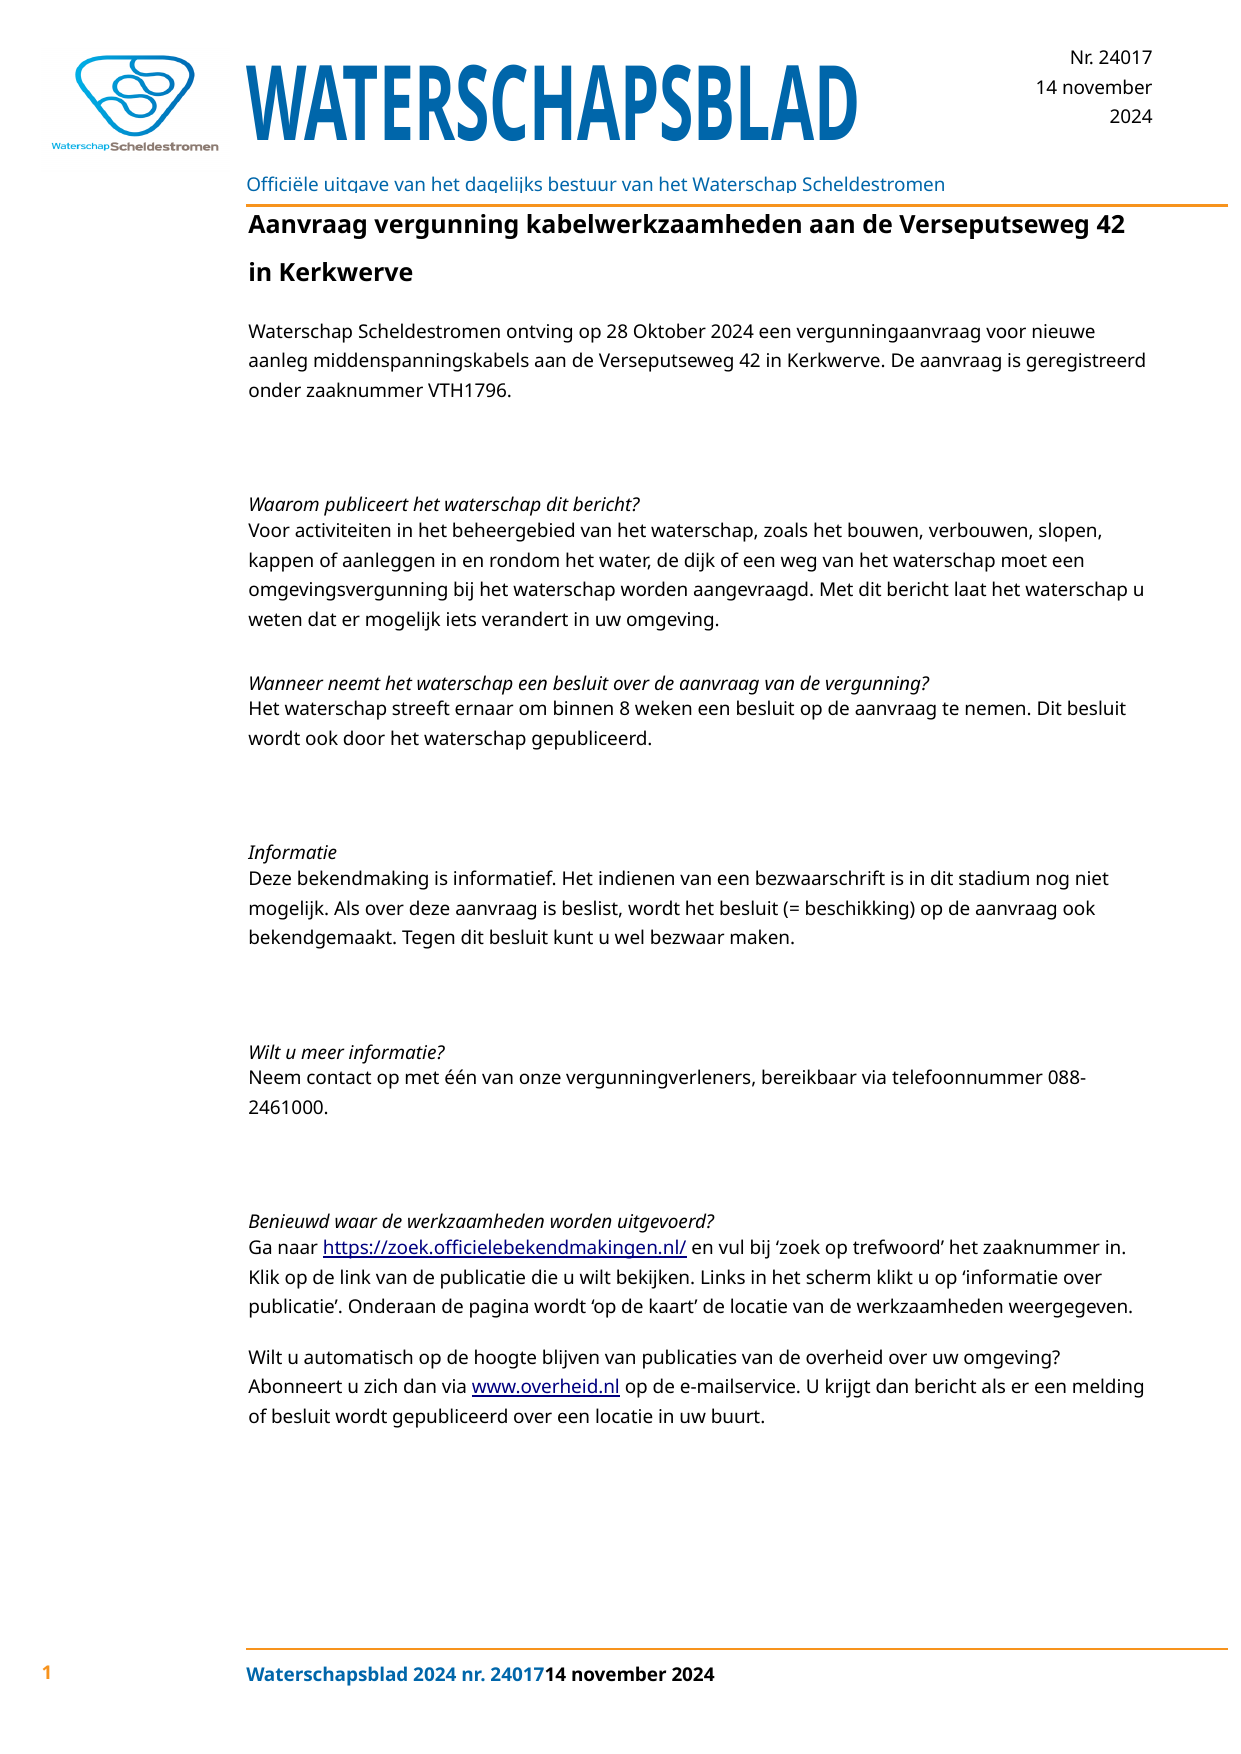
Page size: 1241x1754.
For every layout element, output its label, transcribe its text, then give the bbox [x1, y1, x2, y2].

text Waterschap Scheldestromen ontving op 28 Oktober 2024 een vergunningaanvraag voor nieuwe aanleg middenspanningskabels aan de Verseputseweg 42 in Kerkwerve. De aanvraag is geregistreerd onder zaaknummer VTH1796. [248, 318, 1152, 403]
text Het waterschap streeft ernaar om binnen 8 weken een besluit op de aanvraag te nemen. Dit besluit wordt ook door het waterschap gepubliceerd. [248, 696, 1152, 751]
text Deze bekendmaking is informatief. Het indienen van een bezwaarschrift is in dit stadium nog niet mogelijk. Als over deze aanvraag is beslist, wordt het besluit (= beschikking) op de aanvraag ook bekendgemaakt. Tegen dit besluit kunt u wel bezwaar maken. [248, 865, 1152, 950]
picture [41, 47, 231, 172]
text Wanneer neemt het waterschap een besluit over de aanvraag van de vergunning? [248, 670, 1152, 696]
text Wilt u automatisch op de hoogte blijven van publicaties van de overheid over uw omgeving? Abonneert u zich dan via www.overheid.nl op de e-mailservice. U krijgt dan bericht als er een melding of besluit wordt gepubliceerd over een locatie in uw buurt. [248, 1344, 1152, 1429]
text Aanvraag vergunning kabelwerkzaamheden aan de Verseputseweg 42 in Kerkwerve [248, 207, 1152, 288]
text Benieuwd waar de werkzaamheden worden uitgevoerd? [248, 1208, 1152, 1234]
text Wilt u meer informatie? [248, 1039, 1152, 1064]
text Informatie [248, 839, 1152, 865]
text Waarom publiceert het waterschap dit bericht? [248, 491, 1152, 517]
text Ga naar https://zoek.officielebekendmakingen.nl/ en vul bij ‘zoek op trefwoord’ het zaaknummer in. Klik op de link van de publicatie die u wilt bekijken. Links in het scherm klikt u op ‘informatie over publicatie’. Onderaan de pagina wordt ‘op de kaart’ de locatie van de werkzaamheden weergegeven. [248, 1234, 1152, 1319]
text Voor activiteiten in het beheergebied van het waterschap, zoals het bouwen, verbouwen, slopen, kappen of aanleggen in en rondom het water, de dijk of een weg van het waterschap moet een omgevingsvergunning bij het waterschap worden aangevraagd. Met dit bericht laat het waterschap u weten dat er mogelijk iets verandert in uw omgeving. [248, 517, 1152, 632]
text Neem contact op met één van onze vergunningverleners, bereikbaar via telefoonnummer 088-2461000. [248, 1064, 1152, 1120]
